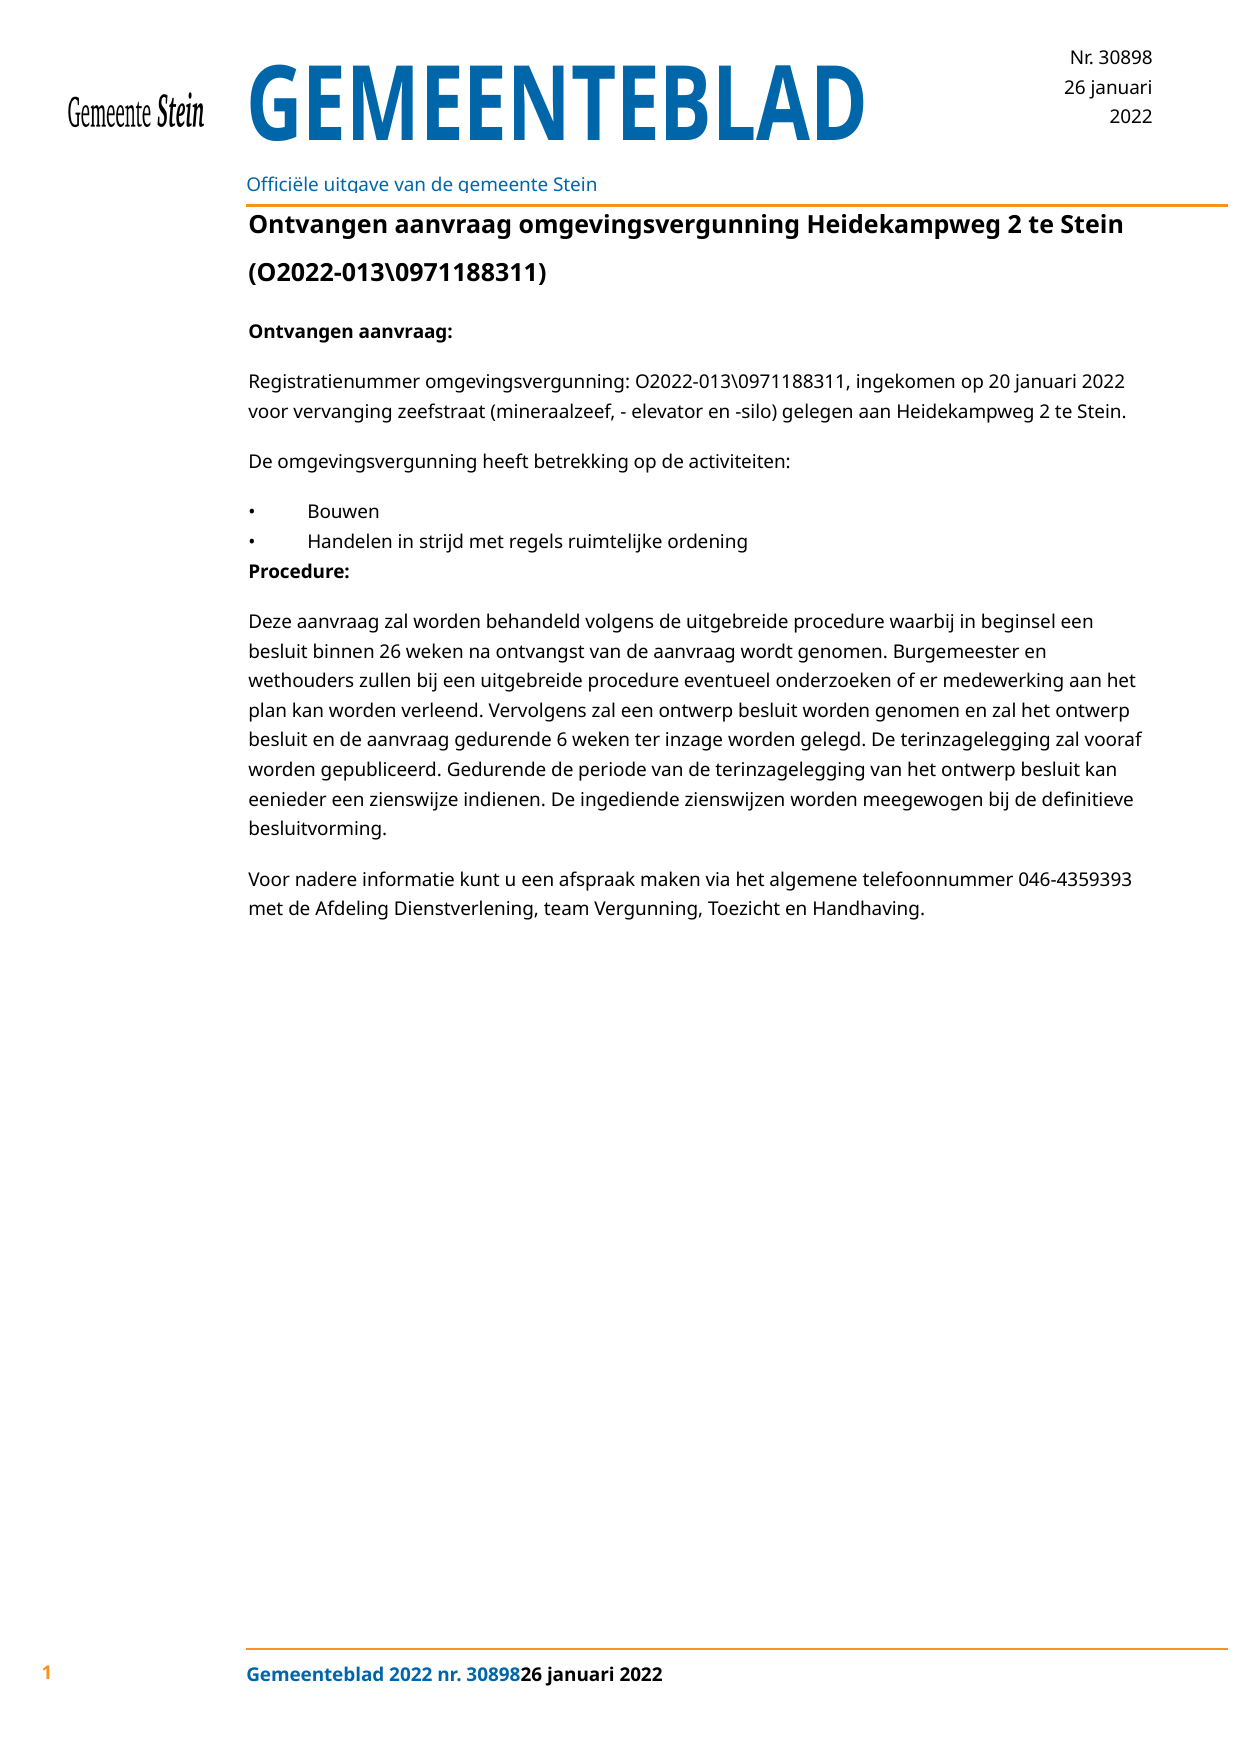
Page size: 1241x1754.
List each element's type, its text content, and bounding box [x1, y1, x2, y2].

picture [41, 47, 231, 172]
text Voor nadere informatie kunt u een afspraak maken via het algemene telefoonnummer 046-4359393 met de Afdeling Dienstverlening, team Vergunning, Toezicht en Handhaving. [248, 866, 1152, 921]
text Ontvangen aanvraag: [248, 318, 1152, 344]
text Procedure: [248, 558, 1152, 584]
text Deze aanvraag zal worden behandeld volgens de uitgebreide procedure waarbij in beginsel een besluit binnen 26 weken na ontvangst van de aanvraag wordt genomen. Burgemeester en wethouders zullen bij een uitgebreide procedure eventueel onderzoeken of er medewerking aan het plan kan worden verleend. Vervolgens zal een ontwerp besluit worden genomen en zal het ontwerp besluit en de aanvraag gedurende 6 weken ter inzage worden gelegd. De terinzagelegging zal vooraf worden gepubliceerd. Gedurende de periode van de terinzagelegging van het ontwerp besluit kan eenieder een zienswijze indienen. De ingediende zienswijzen worden meegewogen bij de definitieve besluitvorming. [248, 608, 1152, 841]
list Handelen in strijd met regels ruimtelijke ordening [248, 528, 1152, 554]
list Bouwen [248, 499, 1152, 524]
text Registratienummer omgevingsvergunning: O2022-013\0971188311, ingekomen op 20 januari 2022 voor vervanging zeefstraat (mineraalzeef, - elevator en -silo) gelegen aan Heidekampweg 2 te Stein. [248, 368, 1152, 424]
text De omgevingsvergunning heeft betrekking op de activiteiten: [248, 448, 1152, 474]
text Ontvangen aanvraag omgevingsvergunning Heidekampweg 2 te Stein (O2022-013\0971188311) [248, 207, 1152, 288]
